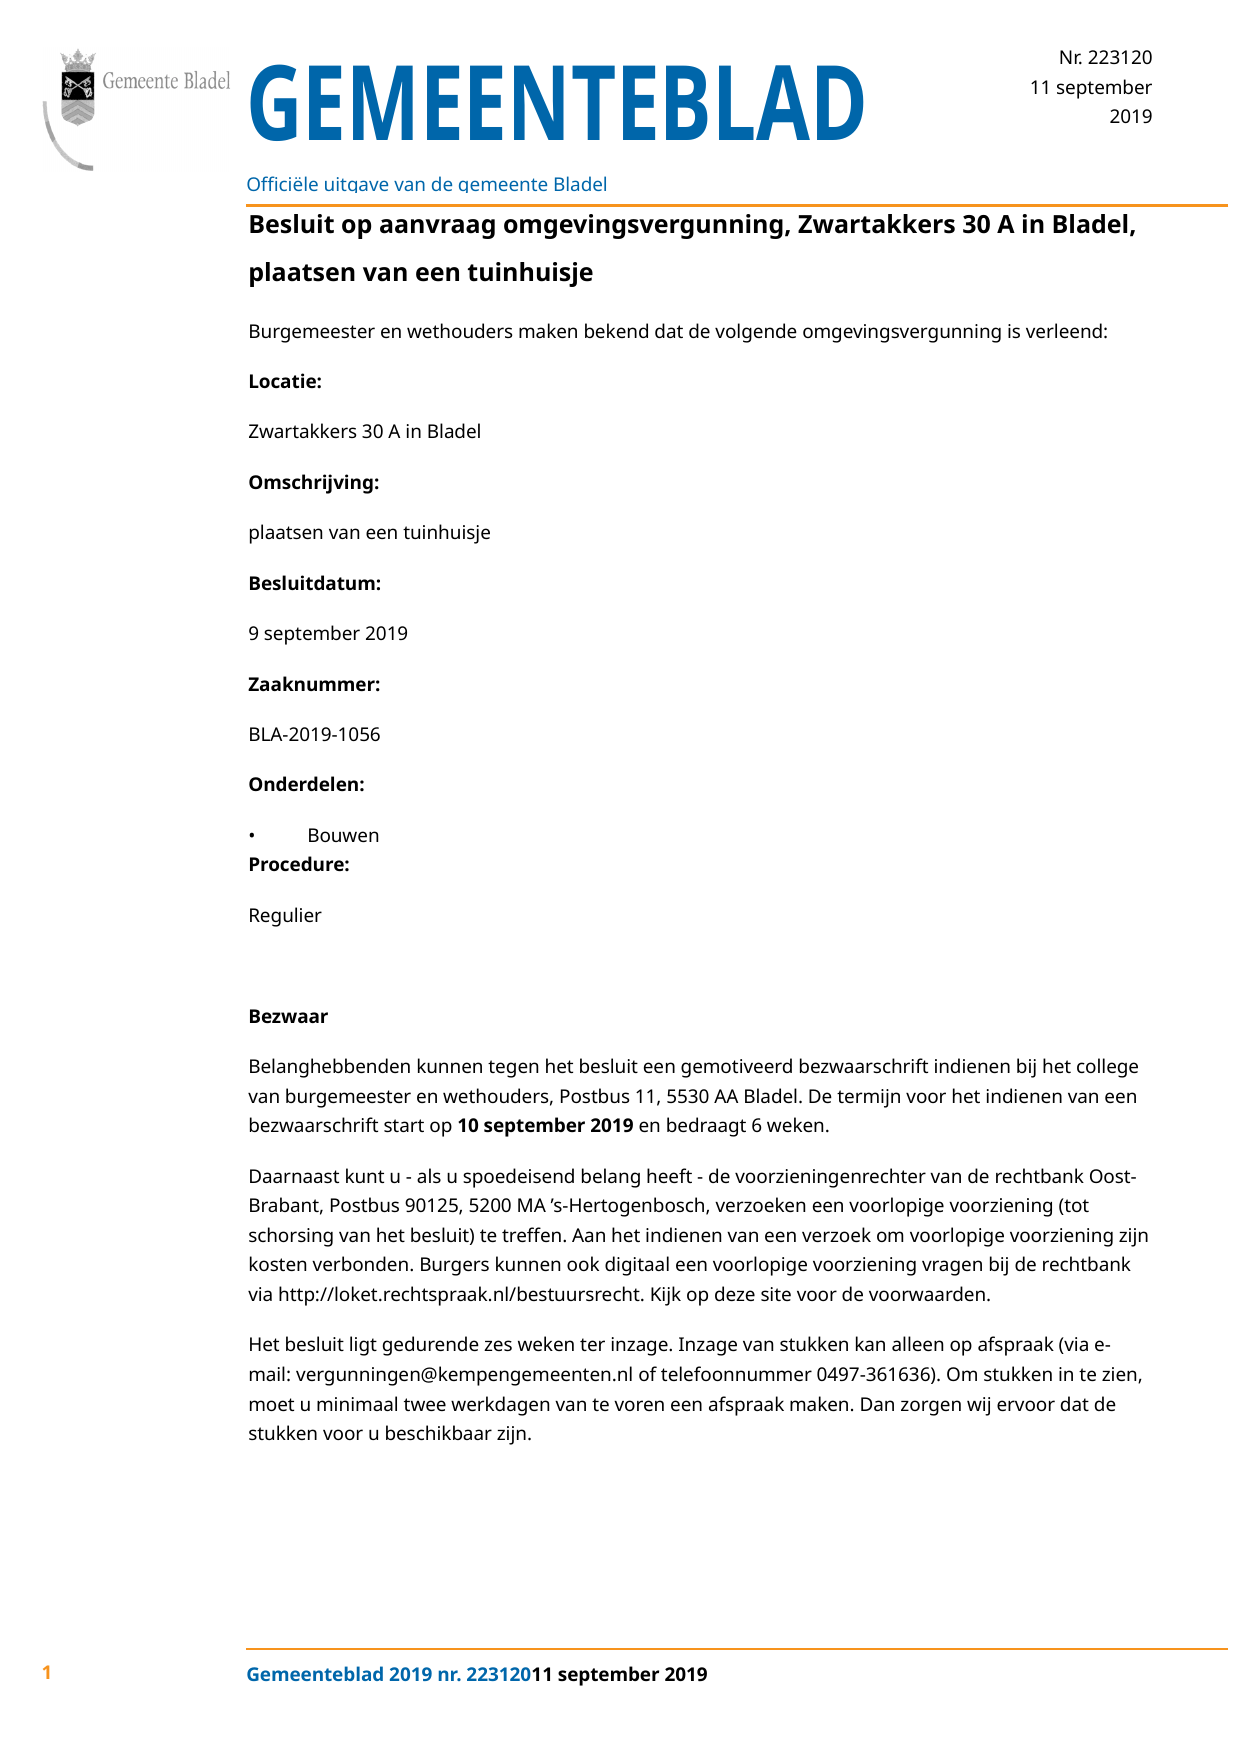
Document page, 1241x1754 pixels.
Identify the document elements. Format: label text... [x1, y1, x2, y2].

text Omschrijving: [248, 469, 1152, 495]
text BLA-2019-1056 [248, 721, 1152, 747]
text Besluit op aanvraag omgevingsvergunning, Zwartakkers 30 A in Bladel, plaatsen van een tuinhuisje [248, 207, 1152, 288]
text Belanghebbenden kunnen tegen het besluit een gemotiveerd bezwaarschrift indienen bij het college van burgemeester en wethouders, Postbus 11, 5530 AA Bladel. De termijn voor het indienen van een bezwaarschrift start op 10 september 2019 en bedraagt 6 weken. [248, 1053, 1152, 1138]
text Zwartakkers 30 A in Bladel [248, 419, 1152, 444]
text Burgemeester en wethouders maken bekend dat de volgende omgevingsvergunning is verleend: [248, 318, 1152, 344]
text Besluitdatum: [248, 570, 1152, 596]
text Bezwaar [248, 1003, 1152, 1029]
picture [41, 47, 231, 172]
text Daarnaast kunt u - als u spoedeisend belang heeft - de voorzieningenrechter van de rechtbank Oost-Brabant, Postbus 90125, 5200 MA ’s-Hertogenbosch, verzoeken een voorlopige voorziening (tot schorsing van het besluit) te treffen. Aan het indienen van een verzoek om voorlopige voorziening zijn kosten verbonden. Burgers kunnen ook digitaal een voorlopige voorziening vragen bij de rechtbank via http://loket.rechtspraak.nl/bestuursrecht. Kijk op deze site voor de voorwaarden. [248, 1163, 1152, 1307]
text Zaaknummer: [248, 671, 1152, 697]
text Locatie: [248, 368, 1152, 394]
list Bouwen [248, 822, 1152, 848]
text plaatsen van een tuinhuisje [248, 519, 1152, 545]
text Regulier [248, 902, 1152, 928]
text Het besluit ligt gedurende zes weken ter inzage. Inzage van stukken kan alleen op afspraak (via e-mail: vergunningen@kempengemeenten.nl of telefoonnummer 0497-361636). Om stukken in te zien, moet u minimaal twee werkdagen van te voren een afspraak maken. Dan zorgen wij ervoor dat de stukken voor u beschikbaar zijn. [248, 1332, 1152, 1446]
text Onderdelen: [248, 772, 1152, 797]
text 9 september 2019 [248, 620, 1152, 646]
text Procedure: [248, 852, 1152, 877]
